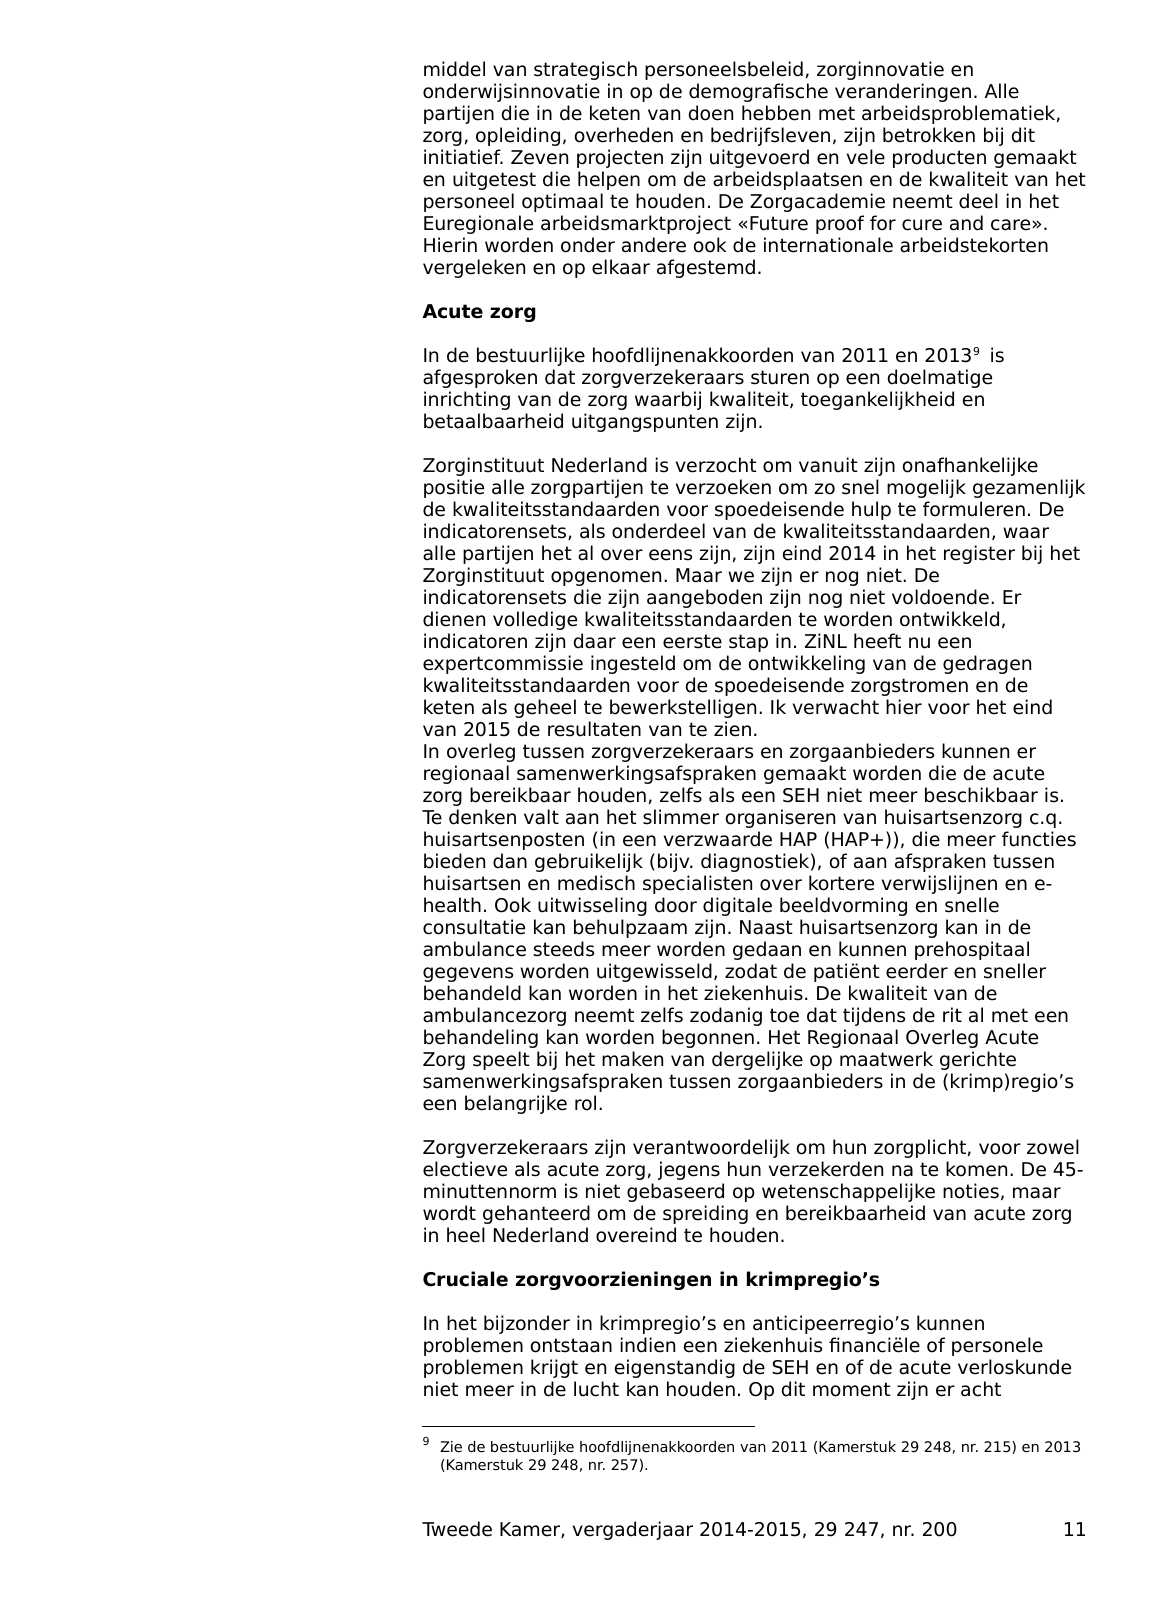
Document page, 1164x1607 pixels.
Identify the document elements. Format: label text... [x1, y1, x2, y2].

text middel van strategisch personeelsbeleid, zorginnovatie en onderwijsinnovatie in op de demografische veranderingen. Alle partijen die in de keten van doen hebben met arbeidsproblematiek, zorg, opleiding, overheden en bedrijfsleven, zijn betrokken bij dit initiatief. Zeven projecten zijn uitgevoerd en vele producten gemaakt en uitgetest die helpen om de arbeidsplaatsen en de kwaliteit van het personeel optimaal te houden. De Zorgacademie neemt deel in het Euregionale arbeidsmarktproject «Future proof for cure and care». Hierin worden onder andere ook de internationale arbeidstekorten vergeleken en op elkaar afgestemd. [422, 59, 1087, 279]
text In het bijzonder in krimpregio’s en anticipeerregio’s kunnen problemen ontstaan indien een ziekenhuis financiële of personele problemen krijgt en eigenstandig de SEH en of de acute verloskunde niet meer in de lucht kan houden. Op dit moment zijn er acht [422, 1313, 1087, 1401]
text In de bestuurlijke hoofdlijnenakkoorden van 2011 en 2013 is afgesproken dat zorgverzekeraars sturen op een doelmatige inrichting van de zorg waarbij kwaliteit, toegankelijkheid en betaalbaarheid uitgangspunten zijn. [422, 345, 1087, 433]
subtitle Acute zorg [422, 301, 1087, 323]
subtitle Cruciale zorgvoorzieningen in krimpregio’s [422, 1269, 1087, 1291]
text Zorginstituut Nederland is verzocht om vanuit zijn onafhankelijke positie alle zorgpartijen te verzoeken om zo snel mogelijk gezamenlijk de kwaliteitsstandaarden voor spoedeisende hulp te formuleren. De indicatorensets, als onderdeel van de kwaliteitsstandaarden, waar alle partijen het al over eens zijn, zijn eind 2014 in het register bij het Zorginstituut opgenomen. Maar we zijn er nog niet. De indicatorensets die zijn aangeboden zijn nog niet voldoende. Er dienen volledige kwaliteitsstandaarden te worden ontwikkeld, indicatoren zijn daar een eerste stap in. ZiNL heeft nu een expertcommissie ingesteld om de ontwikkeling van de gedragen kwaliteitsstandaarden voor de spoedeisende zorgstromen en de keten als geheel te bewerkstelligen. Ik verwacht hier voor het eind van 2015 de resultaten van te zien. [422, 455, 1087, 741]
text Zie de bestuurlijke hoofdlijnenakkoorden van 2011 (Kamerstuk 29 248, nr. 215) en 2013 (Kamerstuk 29 248, nr. 257). [422, 1435, 1087, 1474]
text Zorgverzekeraars zijn verantwoordelijk om hun zorgplicht, voor zowel electieve als acute zorg, jegens hun verzekerden na te komen. De 45-minuttennorm is niet gebaseerd op wetenschappelijke noties, maar wordt gehanteerd om de spreiding en bereikbaarheid van acute zorg in heel Nederland overeind te houden. [422, 1137, 1087, 1247]
text In overleg tussen zorgverzekeraars en zorgaanbieders kunnen er regionaal samenwerkingsafspraken gemaakt worden die de acute zorg bereikbaar houden, zelfs als een SEH niet meer beschikbaar is. Te denken valt aan het slimmer organiseren van huisartsenzorg c.q. huisartsenposten (in een verzwaarde HAP (HAP+)), die meer functies bieden dan gebruikelijk (bijv. diagnostiek), of aan afspraken tussen huisartsen en medisch specialisten over kortere verwijslijnen en e-health. Ook uitwisseling door digitale beeldvorming en snelle consultatie kan behulpzaam zijn. Naast huisartsenzorg kan in de ambulance steeds meer worden gedaan en kunnen prehospitaal gegevens worden uitgewisseld, zodat de patiënt eerder en sneller behandeld kan worden in het ziekenhuis. De kwaliteit van de ambulancezorg neemt zelfs zodanig toe dat tijdens de rit al met een behandeling kan worden begonnen. Het Regionaal Overleg Acute Zorg speelt bij het maken van dergelijke op maatwerk gerichte samenwerkingsafspraken tussen zorgaanbieders in de (krimp)regio’s een belangrijke rol. [422, 741, 1087, 1115]
